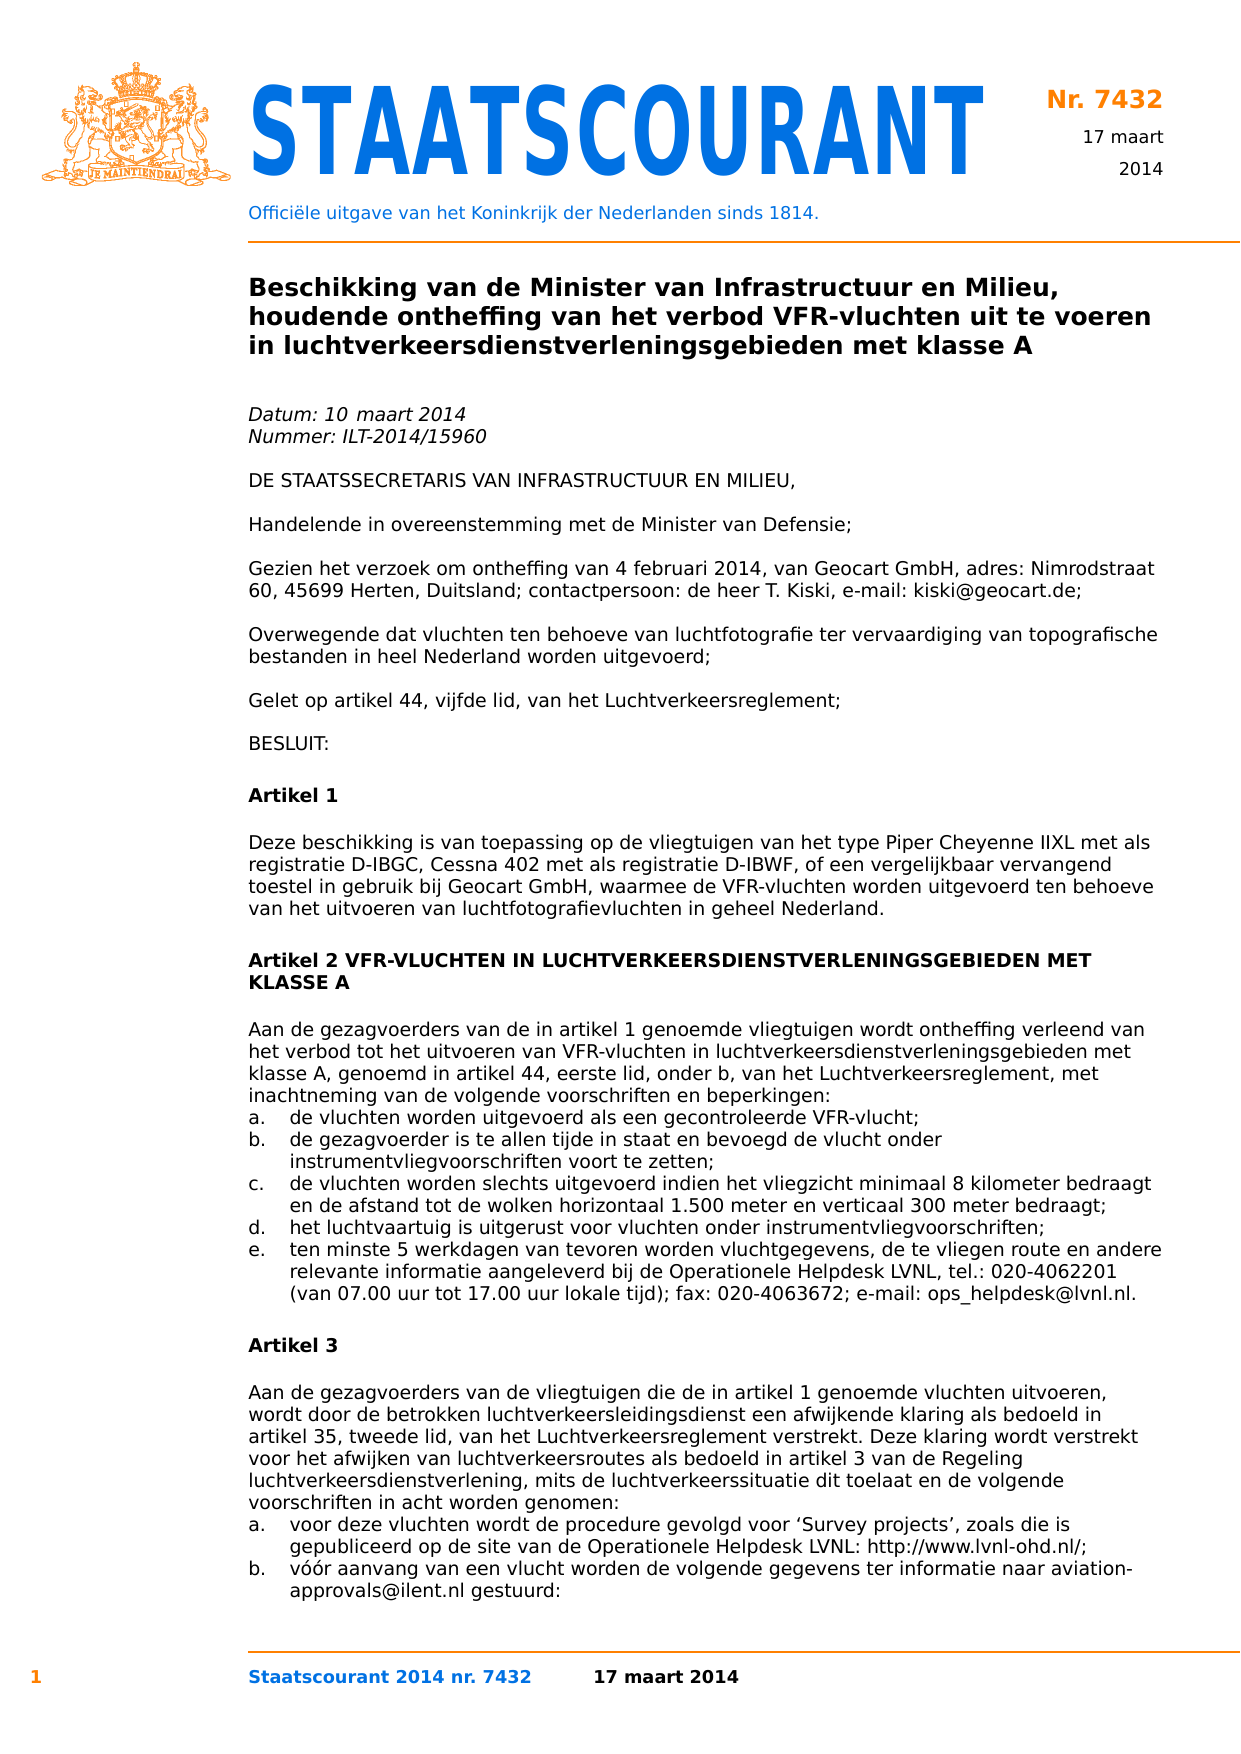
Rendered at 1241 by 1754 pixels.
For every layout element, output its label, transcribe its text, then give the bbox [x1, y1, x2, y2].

text Gelet op artikel 44, vijfde lid, van het Luchtverkeersreglement; [248, 689, 1163, 711]
text Aan de gezagvoerders van de in artikel 1 genoemde vliegtuigen wordt ontheffing verleend van het verbod tot het uitvoeren van VFR-vluchten in luchtverkeersdienstverleningsgebieden met klasse A, genoemd in artikel 44, eerste lid, onder b, van het Luchtverkeersreglement, met inachtneming van de volgende voorschriften en beperkingen: [248, 1019, 1163, 1107]
subtitle Artikel 2 VFR-VLUCHTEN IN LUCHTVERKEERSDIENSTVERLENINGSGEBIEDEN MET KLASSE A [248, 950, 1163, 994]
table_header [25, 62, 248, 241]
text Deze beschikking is van toepassing op de vliegtuigen van het type Piper Cheyenne IIXL met als registratie D-IBGC, Cessna 402 met als registratie D-IBWF, of een vergelijkbaar vervangend toestel in gebruik bij Geocart GmbH, waarmee de VFR-vluchten worden uitgevoerd ten behoeve van het uitvoeren van luchtfotografievluchten in geheel Nederland. [248, 832, 1163, 920]
text Nummer: ILT-2014/15960 [248, 426, 1163, 448]
table_header STAATSCOURANT [248, 62, 998, 203]
text DE STAATSSECRETARIS VAN INFRASTRUCTUUR EN MILIEU, [248, 470, 1163, 492]
table_header Nr. 7432 [998, 62, 1240, 121]
text a. voor deze vluchten wordt de procedure gevolgd voor ‘Survey projects’, zoals die is gepubliceerd op de site van de Operationele Helpdesk LVNL: http://www.lvnl-ohd.nl/; [248, 1514, 1163, 1558]
text d. het luchtvaartuig is uitgerust voor vluchten onder instrumentvliegvoorschriften; [248, 1217, 1163, 1239]
text e. ten minste 5 werkdagen van tevoren worden vluchtgegevens, de te vliegen route en andere relevante informatie aangeleverd bij de Operationele Helpdesk LVNL, tel.: 020-4062201 (van 07.00 uur tot 17.00 uur lokale tijd); fax: 020-4063672; e-mail: ops_helpdesk@lvnl.nl. [248, 1239, 1163, 1305]
text b. vóór aanvang van een vlucht worden de volgende gegevens ter informatie naar aviation-approvals@ilent.nl gestuurd: [248, 1558, 1163, 1602]
text Datum: 10 maart 2014 [248, 404, 1163, 426]
text Handelende in overeenstemming met de Minister van Defensie; [248, 514, 1163, 536]
text b. de gezagvoerder is te allen tijde in staat en bevoegd de vlucht onder instrumentvliegvoorschriften voort te zetten; [248, 1129, 1163, 1173]
subtitle Artikel 1 [248, 785, 1163, 807]
table_cell Officiële uitgave van het Koninkrijk der Nederlanden sinds 1814. [248, 203, 1240, 241]
text BESLUIT: [248, 733, 1163, 755]
picture [41, 62, 231, 186]
subtitle Artikel 3 [248, 1335, 1163, 1357]
text c. de vluchten worden slechts uitgevoerd indien het vliegzicht minimaal 8 kilometer bedraagt en de afstand tot de wolken horizontaal 1.500 meter en verticaal 300 meter bedraagt; [248, 1173, 1163, 1217]
table_cell 17 maart [998, 121, 1240, 153]
text a. de vluchten worden uitgevoerd als een gecontroleerde VFR-vlucht; [248, 1107, 1163, 1129]
text Aan de gezagvoerders van de vliegtuigen die de in artikel 1 genoemde vluchten uitvoeren, wordt door de betrokken luchtverkeersleidingsdienst een afwijkende klaring als bedoeld in artikel 35, tweede lid, van het Luchtverkeersreglement verstrekt. Deze klaring wordt verstrekt voor het afwijken van luchtverkeersroutes als bedoeld in artikel 3 van de Regeling luchtverkeersdienstverlening, mits de luchtverkeerssituatie dit toelaat en de volgende voorschriften in acht worden genomen: [248, 1382, 1163, 1514]
subtitle Beschikking van de Minister van Infrastructuur en Milieu, houdende ontheffing van het verbod VFR-vluchten uit te voeren in luchtverkeersdienstverleningsgebieden met klasse A [248, 273, 1163, 361]
text Gezien het verzoek om ontheffing van 4 februari 2014, van Geocart GmbH, adres: Nimrodstraat 60, 45699 Herten, Duitsland; contactpersoon: de heer T. Kiski, e-mail: kiski@geocart.de; [248, 558, 1163, 602]
table_cell 2014 [998, 153, 1240, 203]
text Overwegende dat vluchten ten behoeve van luchtfotografie ter vervaardiging van topografische bestanden in heel Nederland worden uitgevoerd; [248, 624, 1163, 668]
